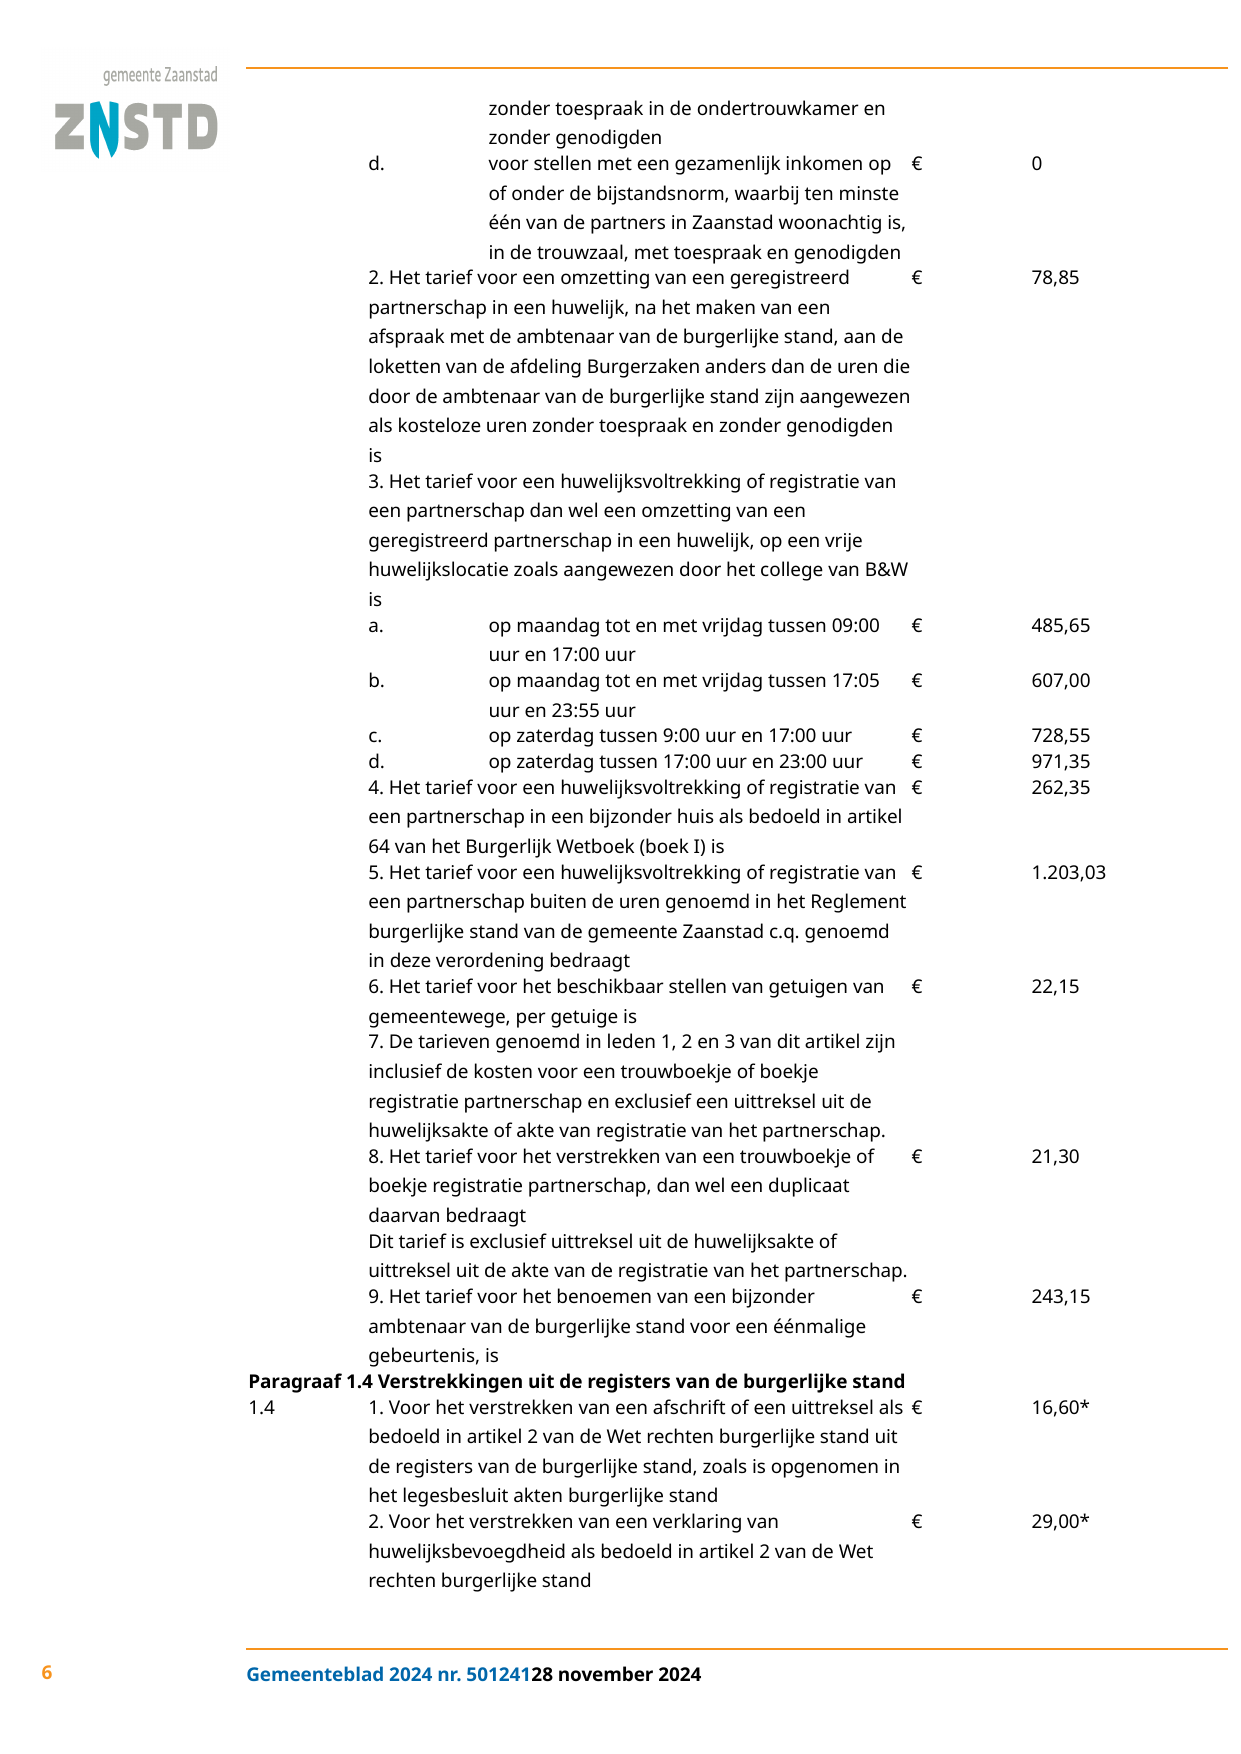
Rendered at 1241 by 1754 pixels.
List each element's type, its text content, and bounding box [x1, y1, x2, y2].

table_cell 1.4 [248, 1394, 368, 1508]
table_cell [248, 748, 368, 774]
table_cell b. [368, 667, 488, 722]
table_cell [248, 150, 368, 264]
table_cell op maandag tot en met vrijdag tussen 17:05 uur en 23:55 uur [488, 667, 911, 722]
table_cell 29,00* [1031, 1509, 1152, 1593]
table_cell [248, 265, 368, 468]
table_cell d. [368, 150, 488, 264]
table_cell 607,00 [1031, 667, 1152, 722]
table_cell 7. De tarieven genoemd in leden 1, 2 en 3 van dit artikel zijn inclusief de kosten voor een trouwboekje of boekje registratie partnerschap en exclusief een uittreksel uit de huwelijksakte of akte van registratie van het partnerschap. [368, 1029, 911, 1143]
table_cell [248, 468, 368, 612]
table_cell [368, 95, 488, 150]
table_cell zonder toespraak in de ondertrouwkamer en zonder genodigden [488, 95, 911, 150]
table_cell op maandag tot en met vrijdag tussen 09:00 uur en 17:00 uur [488, 612, 911, 667]
table_cell 728,55 [1031, 723, 1152, 748]
table_cell 6. Het tarief voor het beschikbaar stellen van getuigen van gemeentewege, per getuige is [368, 973, 911, 1029]
table_cell 1. Voor het verstrekken van een afschrift of een uittreksel als bedoeld in artikel 2 van de Wet rechten burgerlijke stand uit de registers van de burgerlijke stand, zoals is opgenomen in het legesbesluit akten burgerlijke stand [368, 1394, 911, 1508]
table_cell Paragraaf 1.4 Verstrekkingen uit de registers van de burgerlijke stand [248, 1368, 1152, 1394]
table_cell [248, 95, 368, 150]
table_cell [248, 1283, 368, 1368]
table_cell [248, 973, 368, 1029]
table_cell 22,15 [1031, 973, 1152, 1029]
table_cell € [911, 612, 1031, 667]
table_cell op zaterdag tussen 17:00 uur en 23:00 uur [488, 748, 911, 774]
table_cell [1031, 468, 1152, 612]
table_cell [248, 1029, 368, 1143]
table_cell 78,85 [1031, 265, 1152, 468]
table_cell 2. Voor het verstrekken van een verklaring van huwelijksbevoegdheid als bedoeld in artikel 2 van de Wet rechten burgerlijke stand [368, 1509, 911, 1593]
table_cell € [911, 973, 1031, 1029]
table_cell Dit tarief is exclusief uittreksel uit de huwelijksakte of uittreksel uit de akte van de registratie van het partnerschap. [368, 1228, 911, 1283]
table_cell 0 [1031, 150, 1152, 264]
table_cell € [911, 667, 1031, 722]
table_cell 21,30 [1031, 1143, 1152, 1228]
table_cell 8. Het tarief voor het verstrekken van een trouwboekje of boekje registratie partnerschap, dan wel een duplicaat daarvan bedraagt [368, 1143, 911, 1228]
table_cell d. [368, 748, 488, 774]
table_cell [911, 1228, 1031, 1283]
table_cell [248, 667, 368, 722]
table_cell € [911, 859, 1031, 973]
table_cell [248, 774, 368, 859]
table_cell [248, 723, 368, 748]
table_cell 4. Het tarief voor een huwelijksvoltrekking of registratie van een partnerschap in een bijzonder huis als bedoeld in artikel 64 van het Burgerlijk Wetboek (boek I) is [368, 774, 911, 859]
table_cell € [911, 774, 1031, 859]
table_cell [248, 1509, 368, 1593]
table_cell 1.203,03 [1031, 859, 1152, 973]
table_cell [1031, 1228, 1152, 1283]
table_cell 243,15 [1031, 1283, 1152, 1368]
table_cell [248, 859, 368, 973]
table_cell [1031, 1029, 1152, 1143]
table_cell € [911, 1143, 1031, 1228]
table_cell 3. Het tarief voor een huwelijksvoltrekking of registratie van een partnerschap dan wel een omzetting van een geregistreerd partnerschap in een huwelijk, op een vrije huwelijkslocatie zoals aangewezen door het college van B&W is [368, 468, 911, 612]
table_cell [248, 1228, 368, 1283]
picture [41, 47, 231, 172]
table_cell op zaterdag tussen 9:00 uur en 17:00 uur [488, 723, 911, 748]
table_cell c. [368, 723, 488, 748]
table_cell € [911, 1394, 1031, 1508]
table_cell € [911, 150, 1031, 264]
table_cell 2. Het tarief voor een omzetting van een geregistreerd partnerschap in een huwelijk, na het maken van een afspraak met de ambtenaar van de burgerlijke stand, aan de loketten van de afdeling Burgerzaken anders dan de uren die door de ambtenaar van de burgerlijke stand zijn aangewezen als kosteloze uren zonder toespraak en zonder genodigden is [368, 265, 911, 468]
table_cell a. [368, 612, 488, 667]
table_cell 485,65 [1031, 612, 1152, 667]
table_cell 16,60* [1031, 1394, 1152, 1508]
table_cell [1031, 95, 1152, 150]
table_cell € [911, 1509, 1031, 1593]
table_cell € [911, 748, 1031, 774]
table_cell voor stellen met een gezamenlijk inkomen op of onder de bijstandsnorm, waarbij ten minste één van de partners in Zaanstad woonachtig is, in de trouwzaal, met toespraak en genodigden [488, 150, 911, 264]
table_cell [911, 95, 1031, 150]
table_cell [248, 612, 368, 667]
table_cell 5. Het tarief voor een huwelijksvoltrekking of registratie van een partnerschap buiten de uren genoemd in het Reglement burgerlijke stand van de gemeente Zaanstad c.q. genoemd in deze verordening bedraagt [368, 859, 911, 973]
table_cell € [911, 723, 1031, 748]
table_cell 262,35 [1031, 774, 1152, 859]
table_cell [911, 1029, 1031, 1143]
table_cell [248, 1143, 368, 1228]
table_cell 971,35 [1031, 748, 1152, 774]
table_cell [911, 468, 1031, 612]
table_cell 9. Het tarief voor het benoemen van een bijzonder ambtenaar van de burgerlijke stand voor een éénmalige gebeurtenis, is [368, 1283, 911, 1368]
table_cell € [911, 265, 1031, 468]
table_cell € [911, 1283, 1031, 1368]
